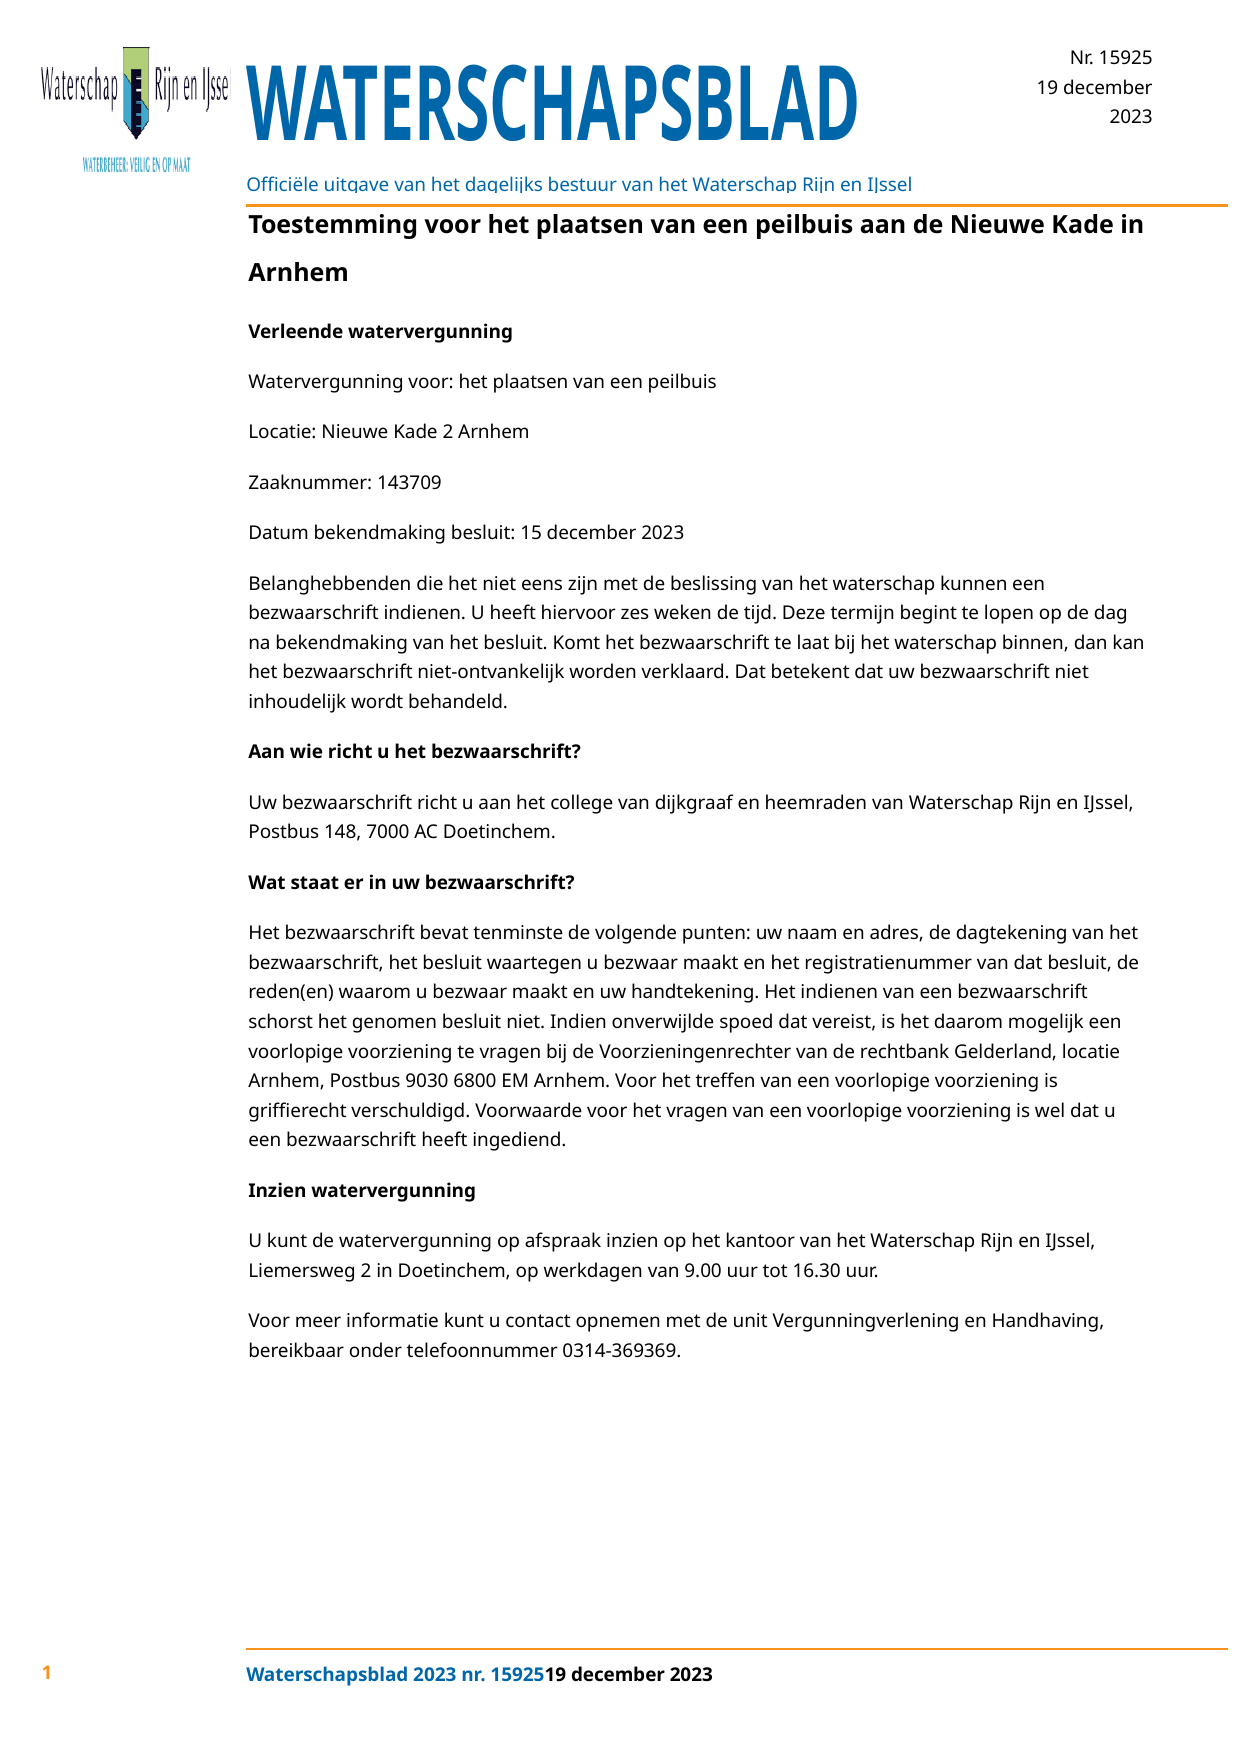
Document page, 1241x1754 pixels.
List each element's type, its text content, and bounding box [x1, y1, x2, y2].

text Watervergunning voor: het plaatsen van een peilbuis [248, 368, 1152, 394]
text U kunt de watervergunning op afspraak inzien op het kantoor van het Waterschap Rijn en IJssel, Liemersweg 2 in Doetinchem, op werkdagen van 9.00 uur tot 16.30 uur. [248, 1227, 1152, 1283]
text Aan wie richt u het bezwaarschrift? [248, 739, 1152, 764]
text Belanghebbenden die het niet eens zijn met de beslissing van het waterschap kunnen een bezwaarschrift indienen. U heeft hiervoor zes weken de tijd. Deze termijn begint te lopen op de dag na bekendmaking van het besluit. Komt het bezwaarschrift te laat bij het waterschap binnen, dan kan het bezwaarschrift niet-ontvankelijk worden verklaard. Dat betekent dat uw bezwaarschrift niet inhoudelijk wordt behandeld. [248, 570, 1152, 714]
text Locatie: Nieuwe Kade 2 Arnhem [248, 419, 1152, 444]
text Wat staat er in uw bezwaarschrift? [248, 869, 1152, 895]
text Het bezwaarschrift bevat tenminste de volgende punten: uw naam en adres, de dagtekening van het bezwaarschrift, het besluit waartegen u bezwaar maakt en het registratienummer van dat besluit, de reden(en) waarom u bezwaar maakt en uw handtekening. Het indienen van een bezwaarschrift schorst het genomen besluit niet. Indien onverwijlde spoed dat vereist, is het daarom mogelijk een voorlopige voorziening te vragen bij de Voorzieningenrechter van de rechtbank Gelderland, locatie Arnhem, Postbus 9030 6800 EM Arnhem. Voor het treffen van een voorlopige voorziening is griffierecht verschuldigd. Voorwaarde voor het vragen van een voorlopige voorziening is wel dat u een bezwaarschrift heeft ingediend. [248, 919, 1152, 1152]
text Voor meer informatie kunt u contact opnemen met de unit Vergunningverlening en Handhaving, bereikbaar onder telefoonnummer 0314-369369. [248, 1307, 1152, 1363]
text Zaaknummer: 143709 [248, 469, 1152, 495]
text Datum bekendmaking besluit: 15 december 2023 [248, 519, 1152, 545]
text Uw bezwaarschrift richt u aan het college van dijkgraaf en heemraden van Waterschap Rijn en IJssel, Postbus 148, 7000 AC Doetinchem. [248, 789, 1152, 844]
text Inzien watervergunning [248, 1177, 1152, 1203]
text Toestemming voor het plaatsen van een peilbuis aan de Nieuwe Kade in Arnhem [248, 207, 1152, 288]
text Verleende watervergunning [248, 318, 1152, 344]
picture [41, 47, 231, 172]
